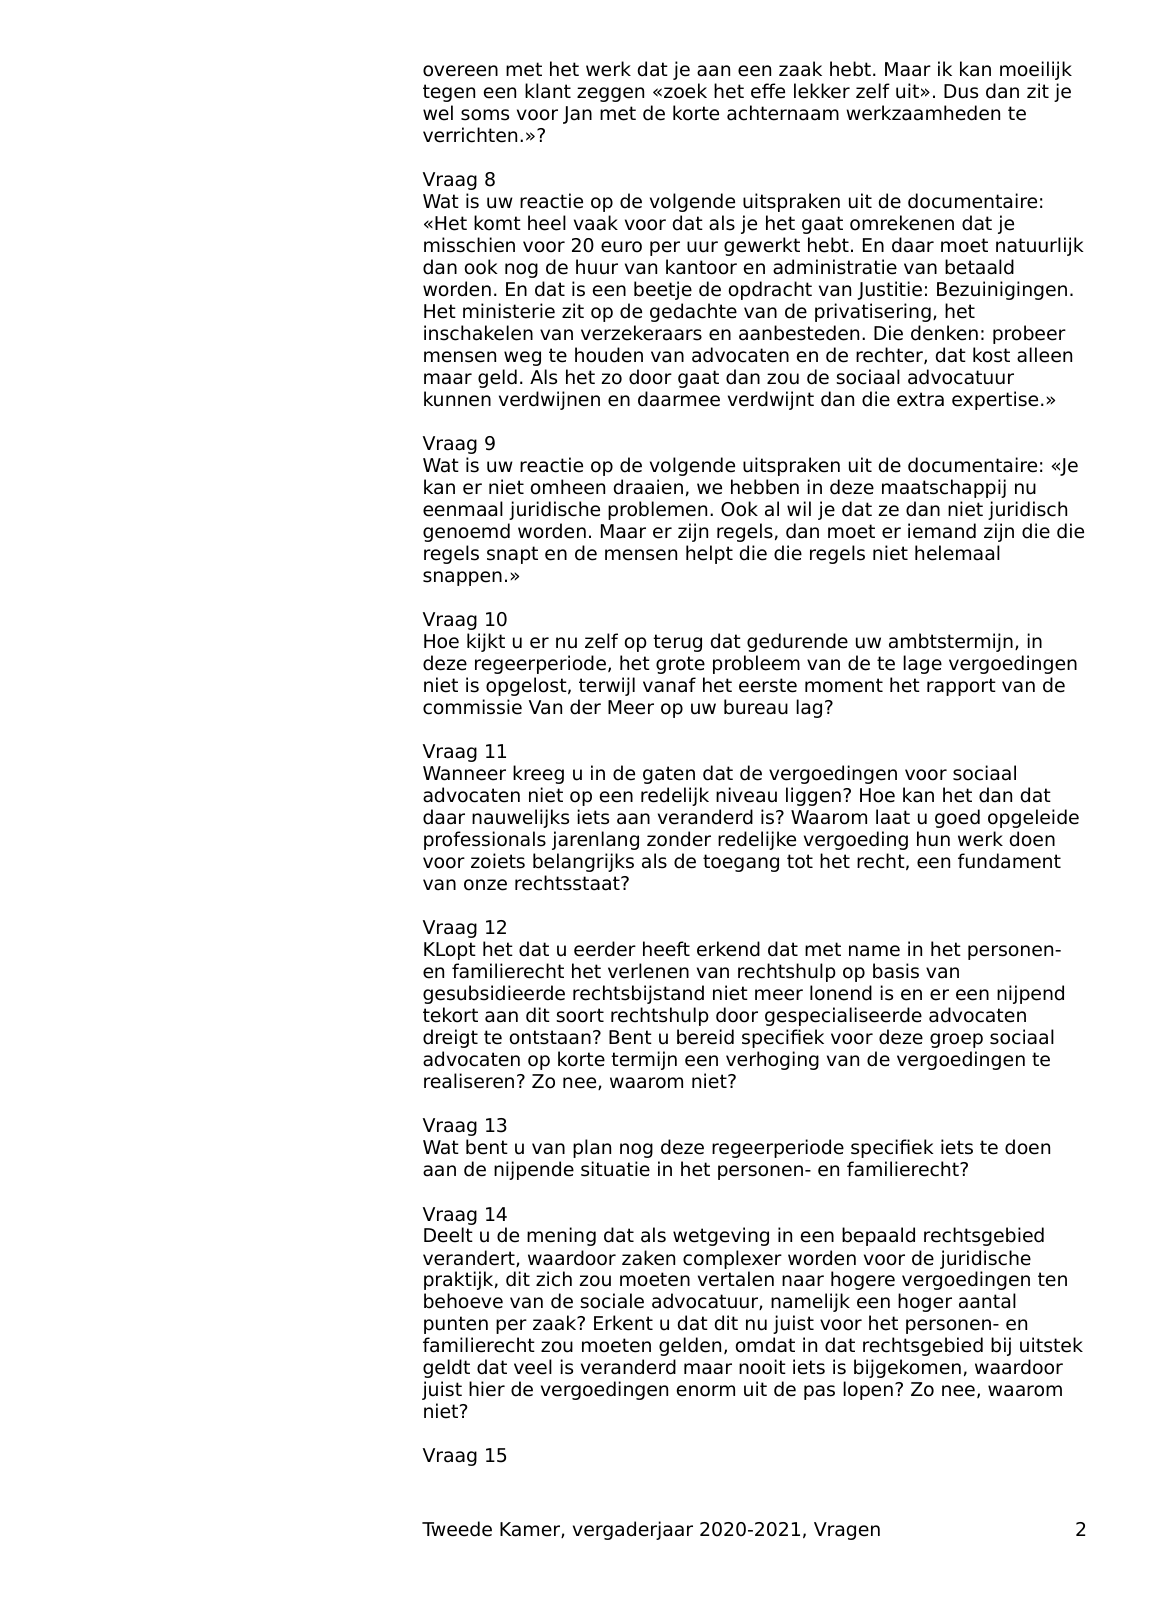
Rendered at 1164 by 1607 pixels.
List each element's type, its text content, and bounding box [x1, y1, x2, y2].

text KLopt het dat u eerder heeft erkend dat met name in het personen- en familierecht het verlenen van rechtshulp op basis van gesubsidieerde rechtsbijstand niet meer lonend is en er een nijpend tekort aan dit soort rechtshulp door gespecialiseerde advocaten dreigt te ontstaan? Bent u bereid specifiek voor deze groep sociaal advocaten op korte termijn een verhoging van de vergoedingen te realiseren? Zo nee, waarom niet? [422, 939, 1087, 1093]
text Hoe kijkt u er nu zelf op terug dat gedurende uw ambtstermijn, in deze regeerperiode, het grote probleem van de te lage vergoedingen niet is opgelost, terwijl vanaf het eerste moment het rapport van de commissie Van der Meer op uw bureau lag? [422, 631, 1087, 719]
text Vraag 11 [422, 741, 1087, 763]
text Vraag 15 [422, 1445, 1087, 1467]
text Vraag 14 [422, 1203, 1087, 1225]
text Wat is uw reactie op de volgende uitspraken uit de documentaire: «Je kan er niet omheen draaien, we hebben in deze maatschappij nu eenmaal juridische problemen. Ook al wil je dat ze dan niet juridisch genoemd worden. Maar er zijn regels, dan moet er iemand zijn die die regels snapt en de mensen helpt die die regels niet helemaal snappen.» [422, 455, 1087, 587]
text Vraag 12 [422, 917, 1087, 939]
text Vraag 8 [422, 169, 1087, 191]
text Vraag 10 [422, 609, 1087, 631]
text Deelt u de mening dat als wetgeving in een bepaald rechtsgebied verandert, waardoor zaken complexer worden voor de juridische praktijk, dit zich zou moeten vertalen naar hogere vergoedingen ten behoeve van de sociale advocatuur, namelijk een hoger aantal punten per zaak? Erkent u dat dit nu juist voor het personen- en familierecht zou moeten gelden, omdat in dat rechtsgebied bij uitstek geldt dat veel is veranderd maar nooit iets is bijgekomen, waardoor juist hier de vergoedingen enorm uit de pas lopen? Zo nee, waarom niet? [422, 1225, 1087, 1423]
text Wat bent u van plan nog deze regeerperiode specifiek iets te doen aan de nijpende situatie in het personen- en familierecht? [422, 1137, 1087, 1181]
text Wat is uw reactie op de volgende uitspraken uit de documentaire: «Het komt heel vaak voor dat als je het gaat omrekenen dat je misschien voor 20 euro per uur gewerkt hebt. En daar moet natuurlijk dan ook nog de huur van kantoor en administratie van betaald worden. En dat is een beetje de opdracht van Justitie: Bezuinigingen. Het ministerie zit op de gedachte van de privatisering, het inschakelen van verzekeraars en aanbesteden. Die denken: probeer mensen weg te houden van advocaten en de rechter, dat kost alleen maar geld. Als het zo door gaat dan zou de sociaal advocatuur kunnen verdwijnen en daarmee verdwijnt dan die extra expertise.» [422, 191, 1087, 411]
text Vraag 13 [422, 1115, 1087, 1137]
text Wanneer kreeg u in de gaten dat de vergoedingen voor sociaal advocaten niet op een redelijk niveau liggen? Hoe kan het dan dat daar nauwelijks iets aan veranderd is? Waarom laat u goed opgeleide professionals jarenlang zonder redelijke vergoeding hun werk doen voor zoiets belangrijks als de toegang tot het recht, een fundament van onze rechtsstaat? [422, 763, 1087, 895]
text Vraag 9 [422, 433, 1087, 455]
text overeen met het werk dat je aan een zaak hebt. Maar ik kan moeilijk tegen een klant zeggen «zoek het effe lekker zelf uit». Dus dan zit je wel soms voor Jan met de korte achternaam werkzaamheden te verrichten.»? [422, 59, 1087, 147]
